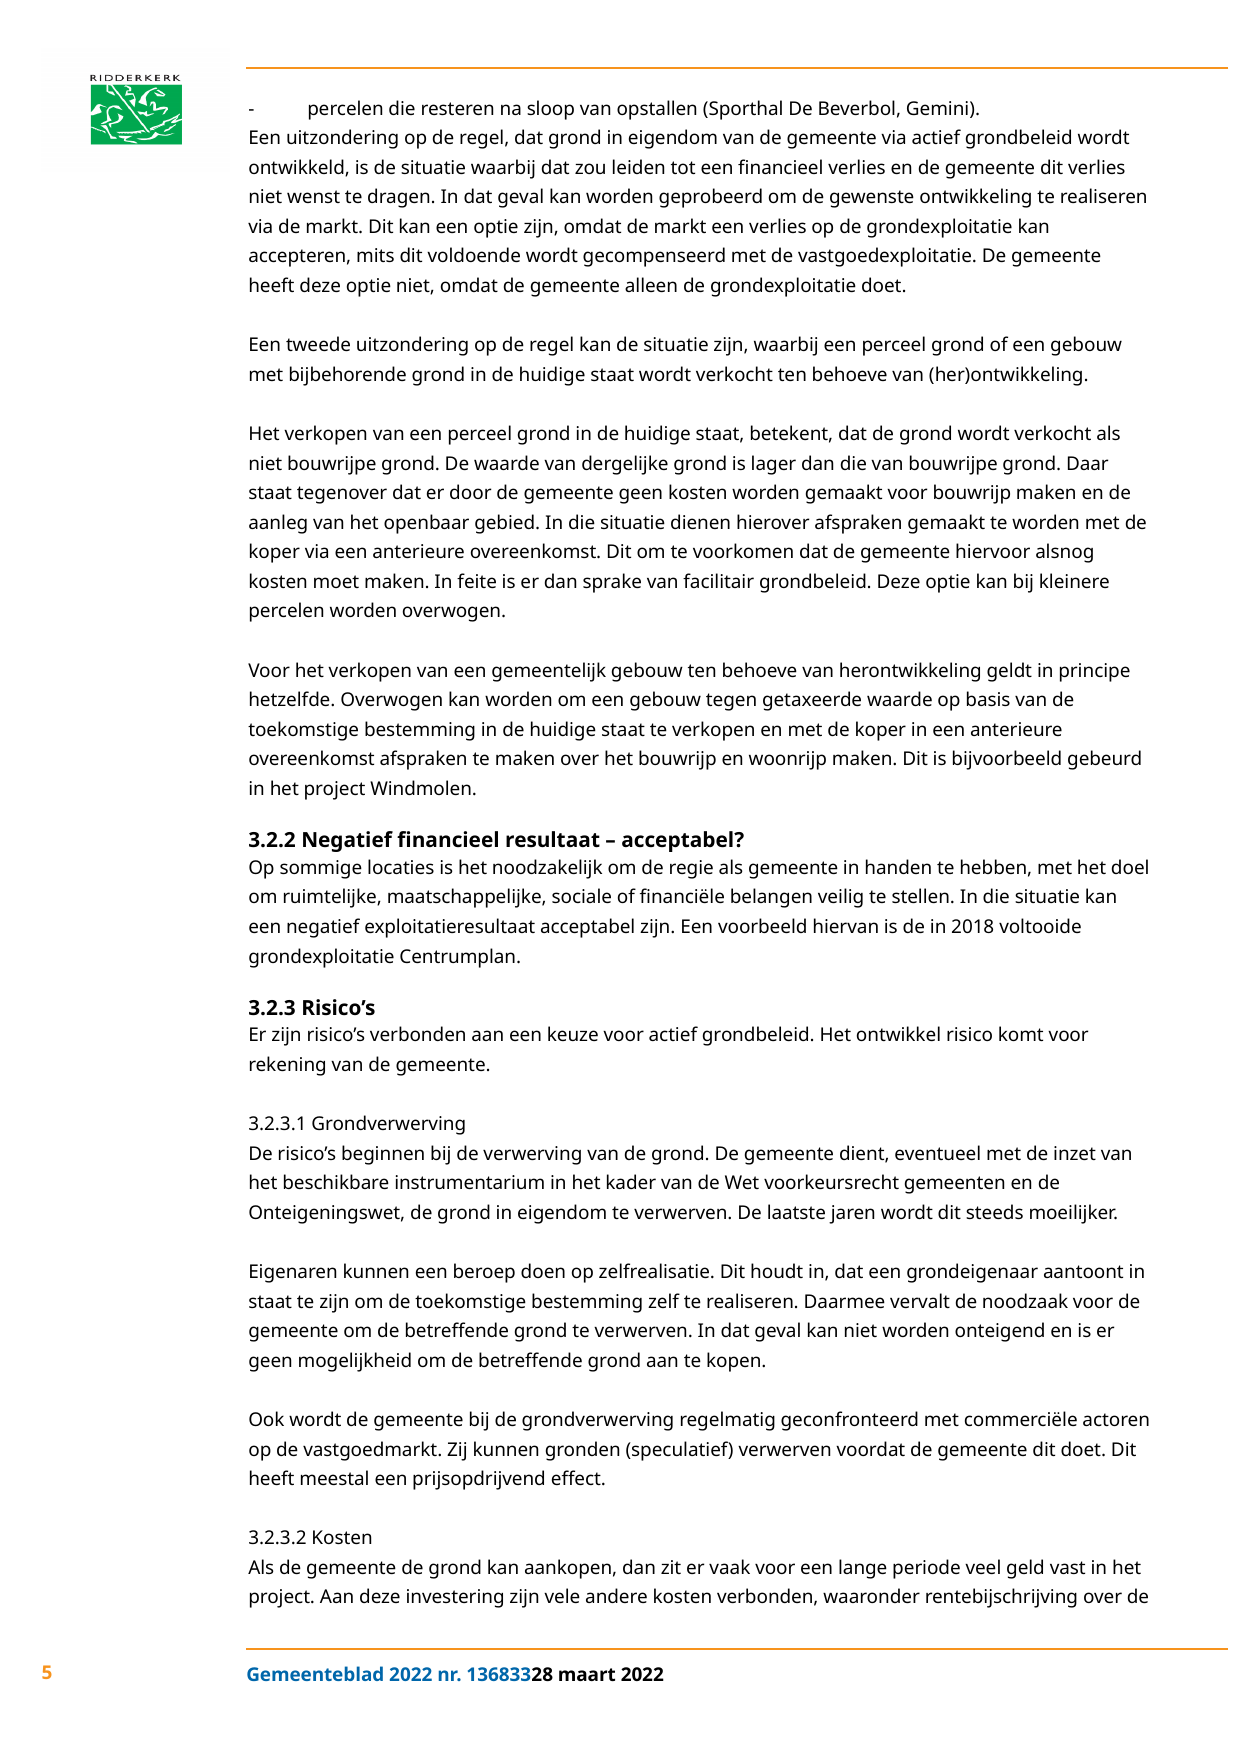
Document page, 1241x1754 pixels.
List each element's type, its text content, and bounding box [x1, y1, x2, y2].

list percelen die resteren na sloop van opstallen (Sporthal De Beverbol, Gemini). [248, 95, 1152, 121]
text 3.2.2 Negatief financieel resultaat – acceptabel? [248, 826, 1152, 854]
text Als de gemeente de grond kan aankopen, dan zit er vaak voor een lange periode veel geld vast in het project. Aan deze investering zijn vele andere kosten verbonden, waaronder rentebijschrijving over de [248, 1554, 1152, 1609]
text Een uitzondering op de regel, dat grond in eigendom van de gemeente via actief grondbeleid wordt ontwikkeld, is de situatie waarbij dat zou leiden tot een financieel verlies en de gemeente dit verlies niet wenst te dragen. In dat geval kan worden geprobeerd om de gewenste ontwikkeling te realiseren via de markt. Dit kan een optie zijn, omdat de markt een verlies op de grondexploitatie kan accepteren, mits dit voldoende wordt gecompenseerd met de vastgoedexploitatie. De gemeente heeft deze optie niet, omdat de gemeente alleen de grondexploitatie doet. [248, 124, 1152, 298]
text Ook wordt de gemeente bij de grondverwerving regelmatig geconfronteerd met commerciële actoren op de vastgoedmarkt. Zij kunnen gronden (speculatief) verwerven voordat de gemeente dit doet. Dit heeft meestal een prijsopdrijvend effect. [248, 1406, 1152, 1491]
text De risico’s beginnen bij de verwerving van de grond. De gemeente dient, eventueel met de inzet van het beschikbare instrumentarium in het kader van de Wet voorkeursrecht gemeenten en de Onteigeningswet, de grond in eigendom te verwerven. De laatste jaren wordt dit steeds moeilijker. [248, 1140, 1152, 1225]
text Er zijn risico’s verbonden aan een keuze voor actief grondbeleid. Het ontwikkel risico komt voor rekening van de gemeente. [248, 1022, 1152, 1077]
text 3.2.3.1 Grondverwerving [248, 1110, 1152, 1136]
text 3.2.3.2 Kosten [248, 1524, 1152, 1550]
text Een tweede uitzondering op de regel kan de situatie zijn, waarbij een perceel grond of een gebouw met bijbehorende grond in de huidige staat wordt verkocht ten behoeve van (her)ontwikkeling. [248, 331, 1152, 387]
picture [41, 47, 231, 172]
text Op sommige locaties is het noodzakelijk om de regie als gemeente in handen te hebben, met het doel om ruimtelijke, maatschappelijke, sociale of financiële belangen veilig te stellen. In die situatie kan een negatief exploitatieresultaat acceptabel zijn. Een voorbeeld hiervan is de in 2018 voltooide grondexploitatie Centrumplan. [248, 854, 1152, 968]
text 3.2.3 Risico’s [248, 993, 1152, 1022]
text Het verkopen van een perceel grond in de huidige staat, betekent, dat de grond wordt verkocht als niet bouwrijpe grond. De waarde van dergelijke grond is lager dan die van bouwrijpe grond. Daar staat tegenover dat er door de gemeente geen kosten worden gemaakt voor bouwrijp maken en de aanleg van het openbaar gebied. In die situatie dienen hierover afspraken gemaakt te worden met de koper via een anterieure overeenkomst. Dit om te voorkomen dat de gemeente hiervoor alsnog kosten moet maken. In feite is er dan sprake van facilitair grondbeleid. Deze optie kan bij kleinere percelen worden overwogen. [248, 420, 1152, 623]
text Voor het verkopen van een gemeentelijk gebouw ten behoeve van herontwikkeling geldt in principe hetzelfde. Overwogen kan worden om een gebouw tegen getaxeerde waarde op basis van de toekomstige bestemming in de huidige staat te verkopen en met de koper in een anterieure overeenkomst afspraken te maken over het bouwrijp en woonrijp maken. Dit is bijvoorbeeld gebeurd in het project Windmolen. [248, 657, 1152, 801]
text Eigenaren kunnen een beroep doen op zelfrealisatie. Dit houdt in, dat een grondeigenaar aantoont in staat te zijn om de toekomstige bestemming zelf te realiseren. Daarmee vervalt de noodzaak voor de gemeente om de betreffende grond te verwerven. In dat geval kan niet worden onteigend en is er geen mogelijkheid om de betreffende grond aan te kopen. [248, 1258, 1152, 1373]
